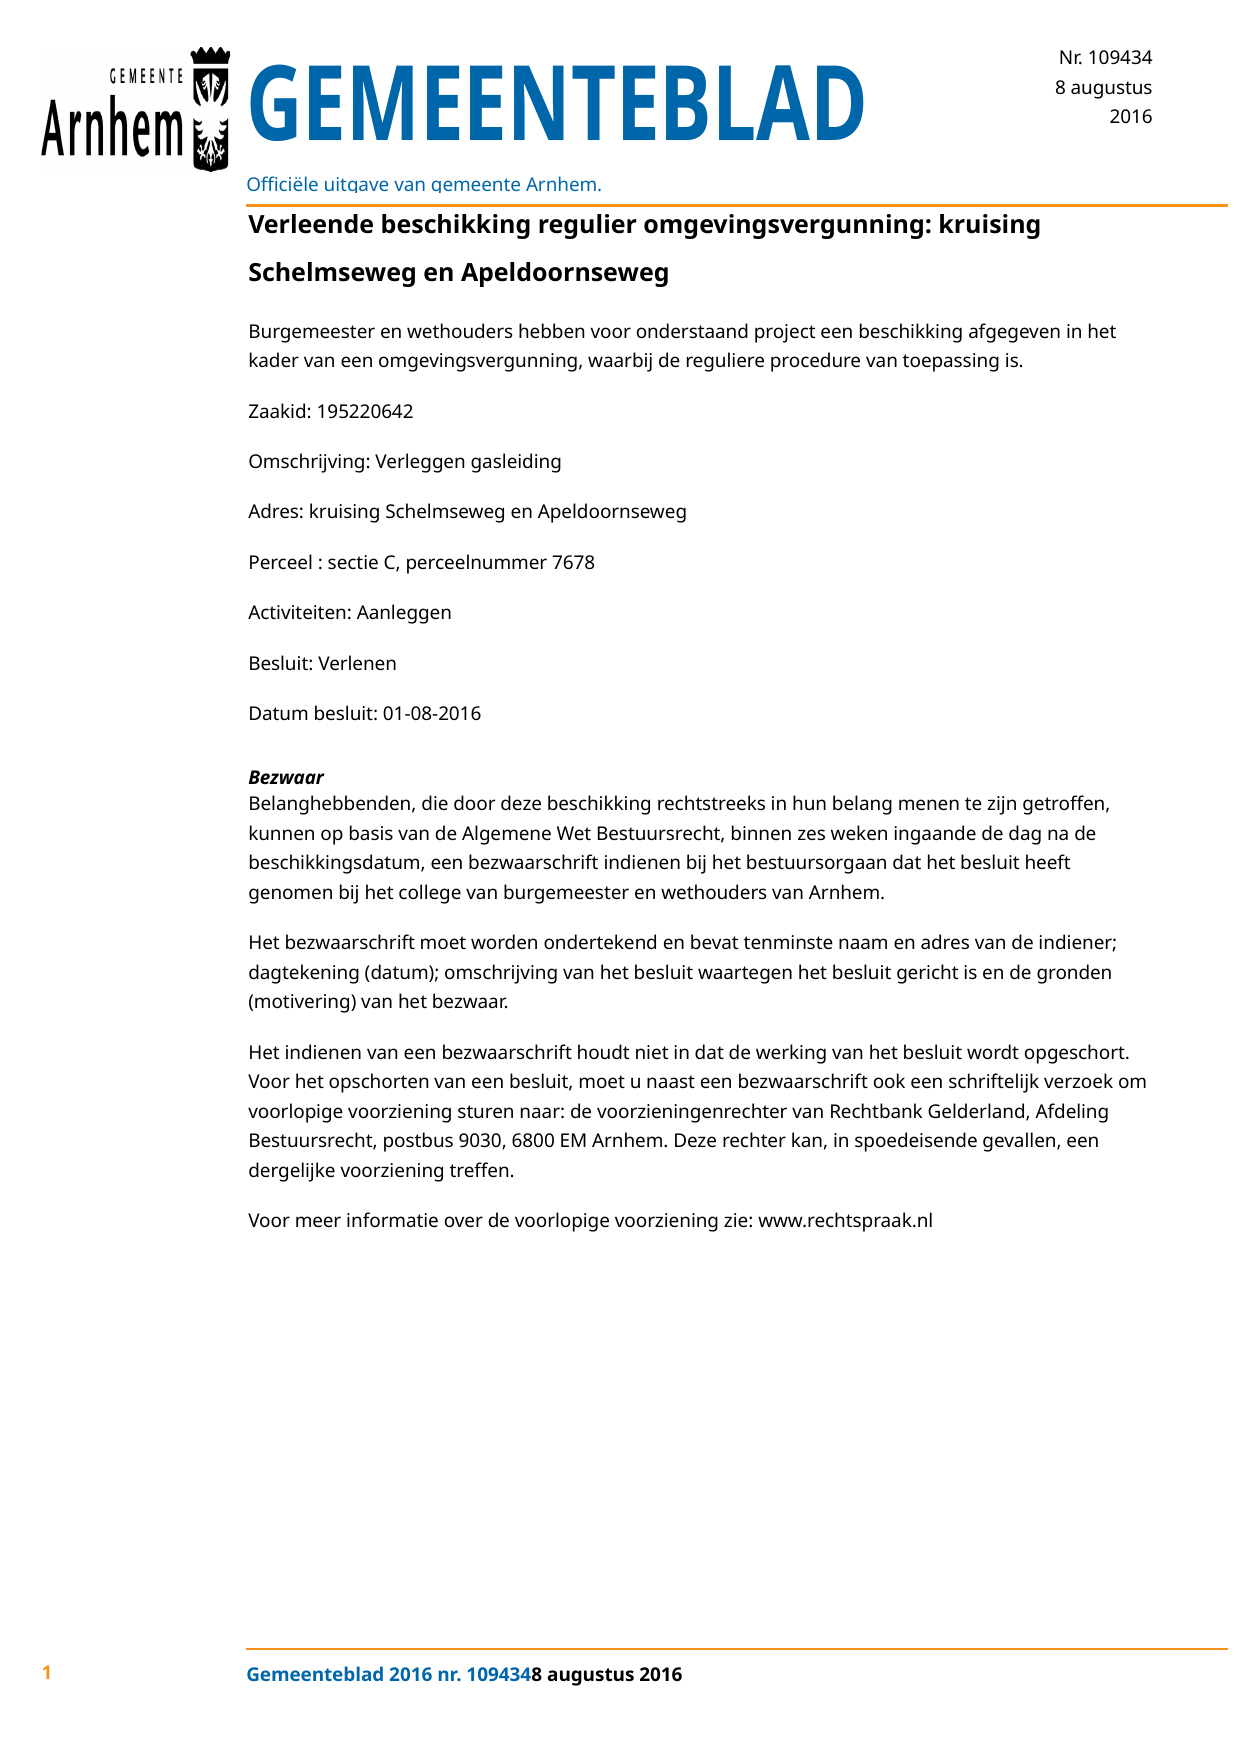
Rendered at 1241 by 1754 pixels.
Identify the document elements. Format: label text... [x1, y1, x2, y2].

text Zaakid: 195220642 [248, 398, 1152, 424]
text Burgemeester en wethouders hebben voor onderstaand project een beschikking afgegeven in het kader van een omgevingsvergunning, waarbij de reguliere procedure van toepassing is. [248, 318, 1152, 373]
text Verleende beschikking regulier omgevingsvergunning: kruising Schelmseweg en Apeldoornseweg [248, 207, 1152, 288]
text Perceel : sectie C, perceelnummer 7678 [248, 549, 1152, 575]
picture [41, 47, 231, 172]
text Besluit: Verlenen [248, 650, 1152, 676]
text Voor meer informatie over de voorlopige voorziening zie: www.rechtspraak.nl [248, 1208, 1152, 1233]
text Het indienen van een bezwaarschrift houdt niet in dat de werking van het besluit wordt opgeschort. Voor het opschorten van een besluit, moet u naast een bezwaarschrift ook een schriftelijk verzoek om voorlopige voorziening sturen naar: de voorzieningenrechter van Rechtbank Gelderland, Afdeling Bestuursrecht, postbus 9030, 6800 EM Arnhem. Deze rechter kan, in spoedeisende gevallen, een dergelijke voorziening treffen. [248, 1039, 1152, 1183]
text Omschrijving: Verleggen gasleiding [248, 448, 1152, 474]
text Datum besluit: 01-08-2016 [248, 700, 1152, 726]
text Bezwaar [248, 764, 1152, 790]
text Het bezwaarschrift moet worden ondertekend en bevat tenminste naam en adres van de indiener; dagtekening (datum); omschrijving van het besluit waartegen het besluit gericht is en de gronden (motivering) van het bezwaar. [248, 929, 1152, 1014]
text Belanghebbenden, die door deze beschikking rechtstreeks in hun belang menen te zijn getroffen, kunnen op basis van de Algemene Wet Bestuursrecht, binnen zes weken ingaande de dag na de beschikkingsdatum, een bezwaarschrift indienen bij het bestuursorgaan dat het besluit heeft genomen bij het college van burgemeester en wethouders van Arnhem. [248, 790, 1152, 904]
text Activiteiten: Aanleggen [248, 599, 1152, 625]
text Adres: kruising Schelmseweg en Apeldoornseweg [248, 499, 1152, 524]
